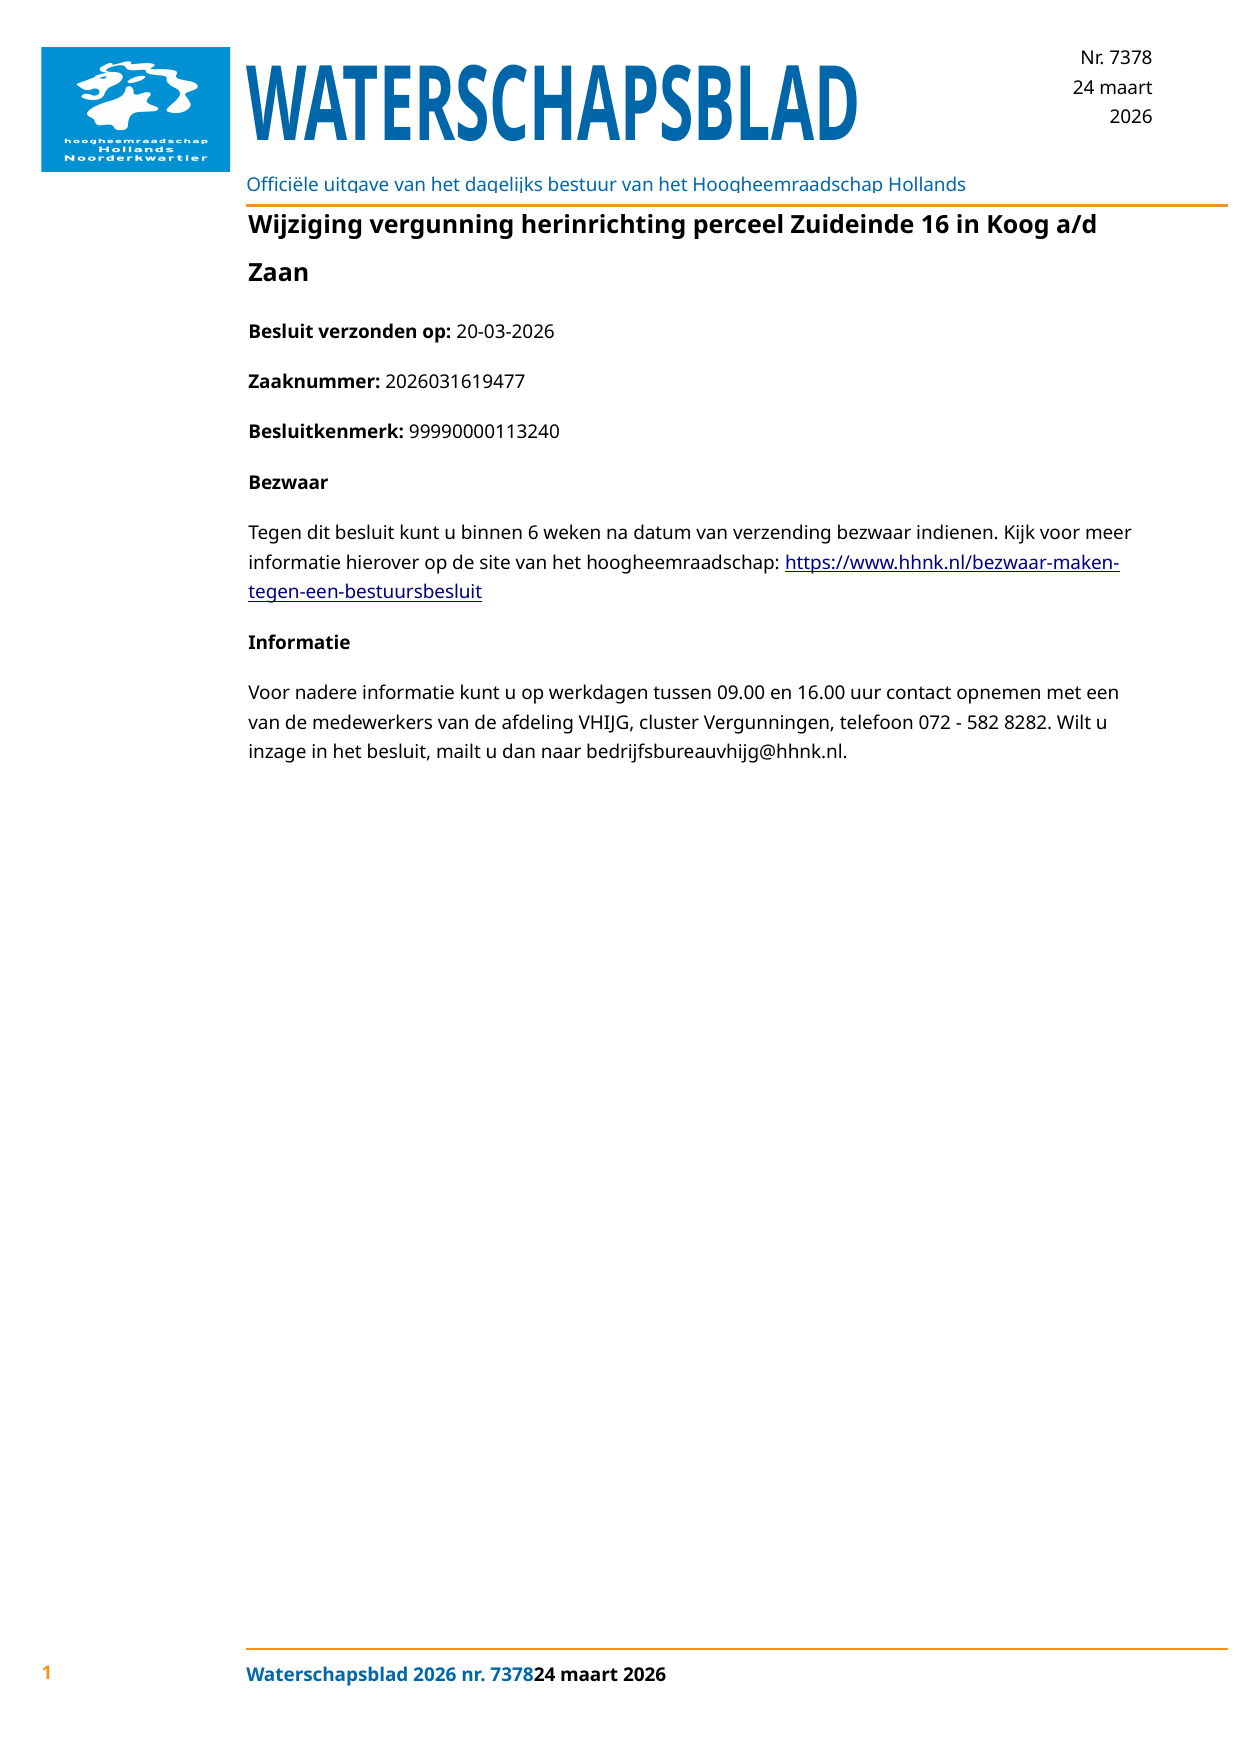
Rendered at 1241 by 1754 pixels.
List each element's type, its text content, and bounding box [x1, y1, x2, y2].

text Besluitkenmerk: 99990000113240 [248, 419, 1152, 444]
text Bezwaar [248, 469, 1152, 495]
picture [88, 87, 157, 130]
text Wijziging vergunning herinrichting perceel Zuideinde 16 in Koog a/d Zaan [248, 207, 1152, 288]
picture [78, 64, 122, 99]
picture [129, 76, 144, 82]
text Informatie [248, 629, 1152, 655]
text Voor nadere informatie kunt u op werkdagen tussen 09.00 en 16.00 uur contact opnemen met een van de medewerkers van de afdeling VHIJG, cluster Vergunningen, telefoon 072 - 582 8282. Wilt u inzage in het besluit, mailt u dan naar bedrijfsbureauvhijg@hhnk.nl. [248, 679, 1152, 764]
text Besluit verzonden op: 20-03-2026 [248, 318, 1152, 344]
picture [118, 62, 197, 112]
text Zaaknummer: 2026031619477 [248, 368, 1152, 394]
text Tegen dit besluit kunt u binnen 6 weken na datum van verzending bezwaar indienen. Kijk voor meer informatie hierover op de site van het hoogheemraadschap: https://www.hhnk.nl/bezwaar-maken-tegen-een-bestuursbesluit [248, 519, 1152, 604]
